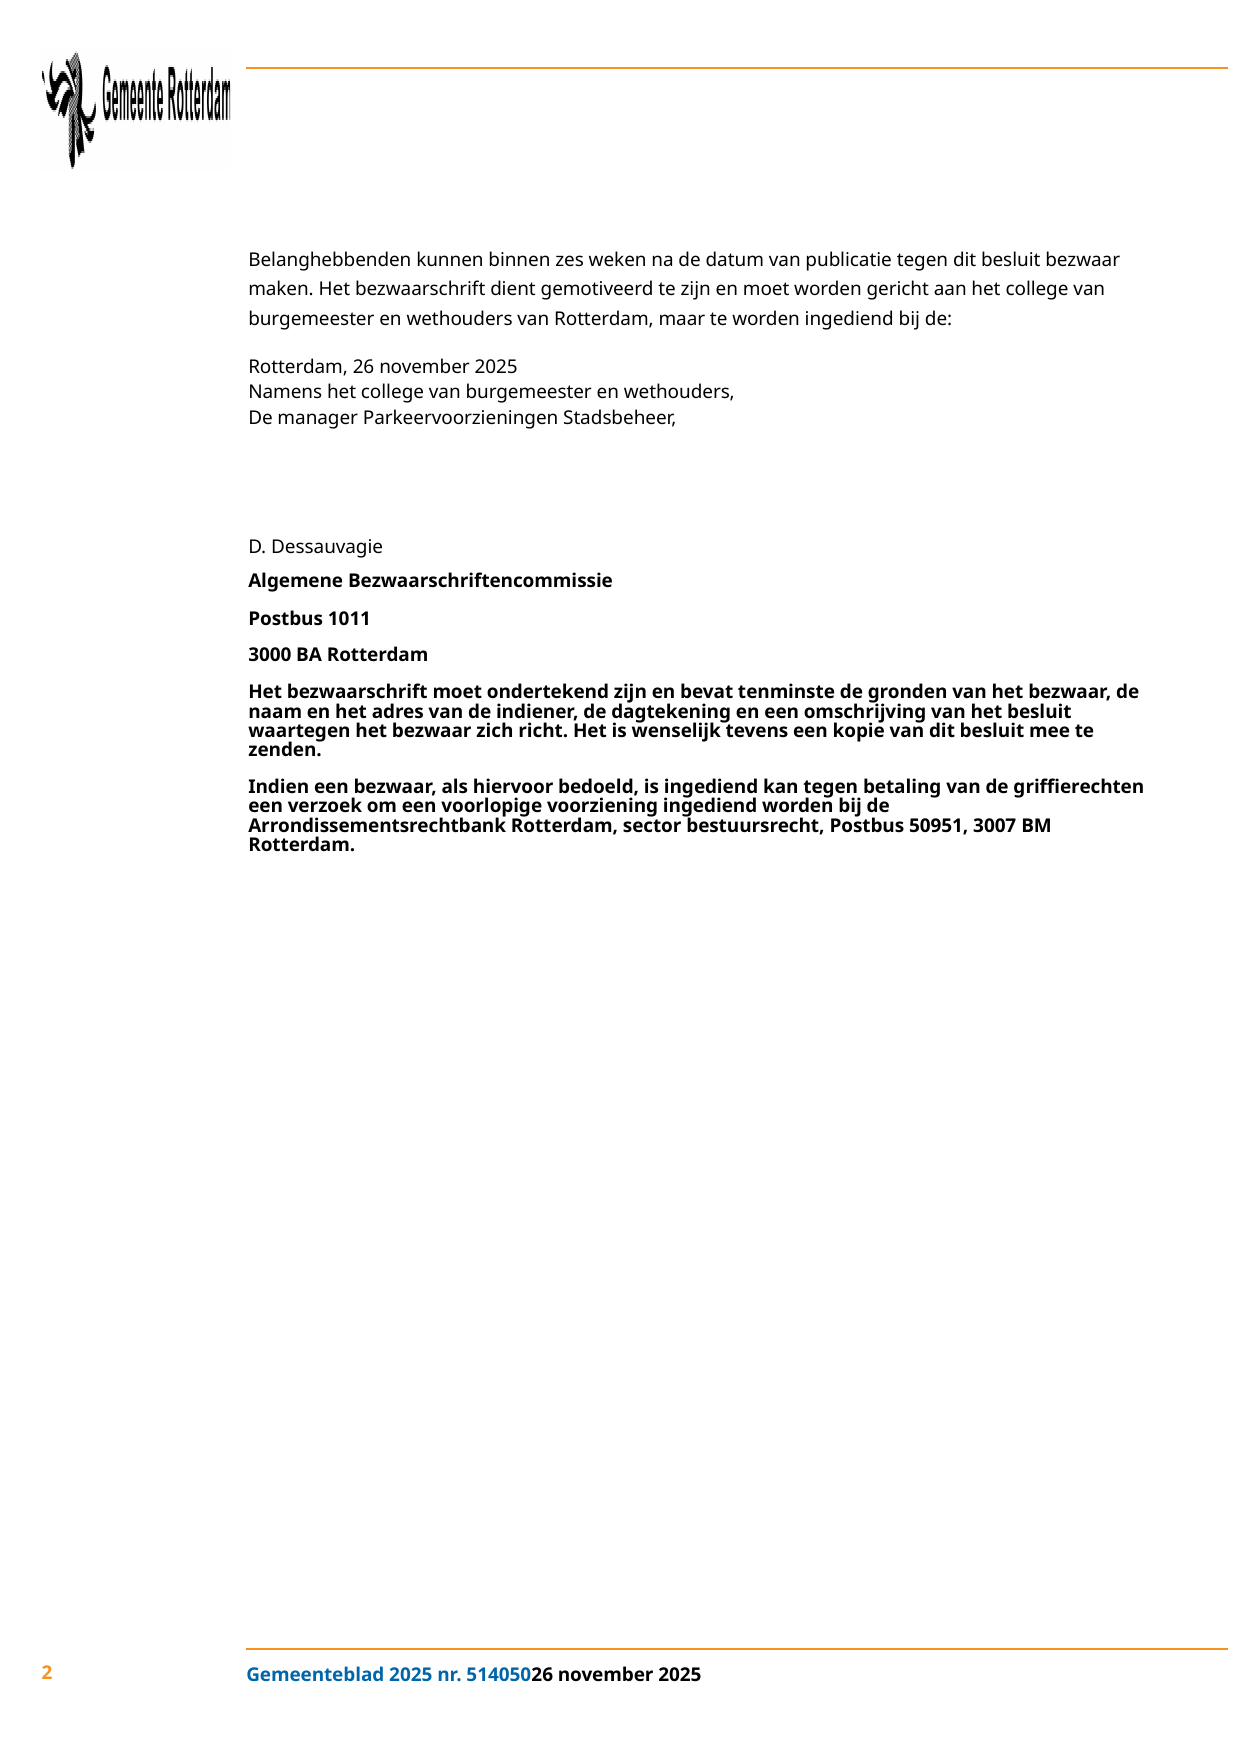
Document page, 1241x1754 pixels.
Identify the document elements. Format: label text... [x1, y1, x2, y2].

text Indien een bezwaar, als hiervoor bedoeld, is ingediend kan tegen betaling van de griffierechten een verzoek om een voorlopige voorziening ingediend worden bij de Arrondissementsrechtbank Rotterdam, sector bestuursrecht, Postbus 50951, 3007 BM Rotterdam. [248, 778, 1152, 855]
text Belanghebbenden kunnen binnen zes weken na de datum van publicatie tegen dit besluit bezwaar maken. Het bezwaarschrift dient gemotiveerd te zijn en moet worden gericht aan het college van burgemeester en wethouders van Rotterdam, maar te worden ingediend bij de: [248, 246, 1152, 331]
text 3000 BA Rotterdam [248, 646, 1152, 666]
text Het bezwaarschrift moet ondertekend zijn en bevat tenminste de gronden van het bezwaar, de naam en het adres van de indiener, de dagtekening en een omschrijving van het besluit waartegen het bezwaar zich richt. Het is wenselijk tevens een kopie van dit besluit mee te zenden. [248, 683, 1152, 761]
text Rotterdam, 26 november 2025 [248, 353, 1152, 379]
picture [41, 47, 231, 172]
text D. Dessauvagie [248, 533, 1152, 559]
text De manager Parkeervoorzieningen Stadsbeheer, [248, 404, 1152, 430]
text Postbus 1011 [248, 609, 1152, 629]
text Algemene Bezwaarschriftencommissie [248, 572, 1152, 592]
text Namens het college van burgemeester en wethouders, [248, 379, 1152, 404]
